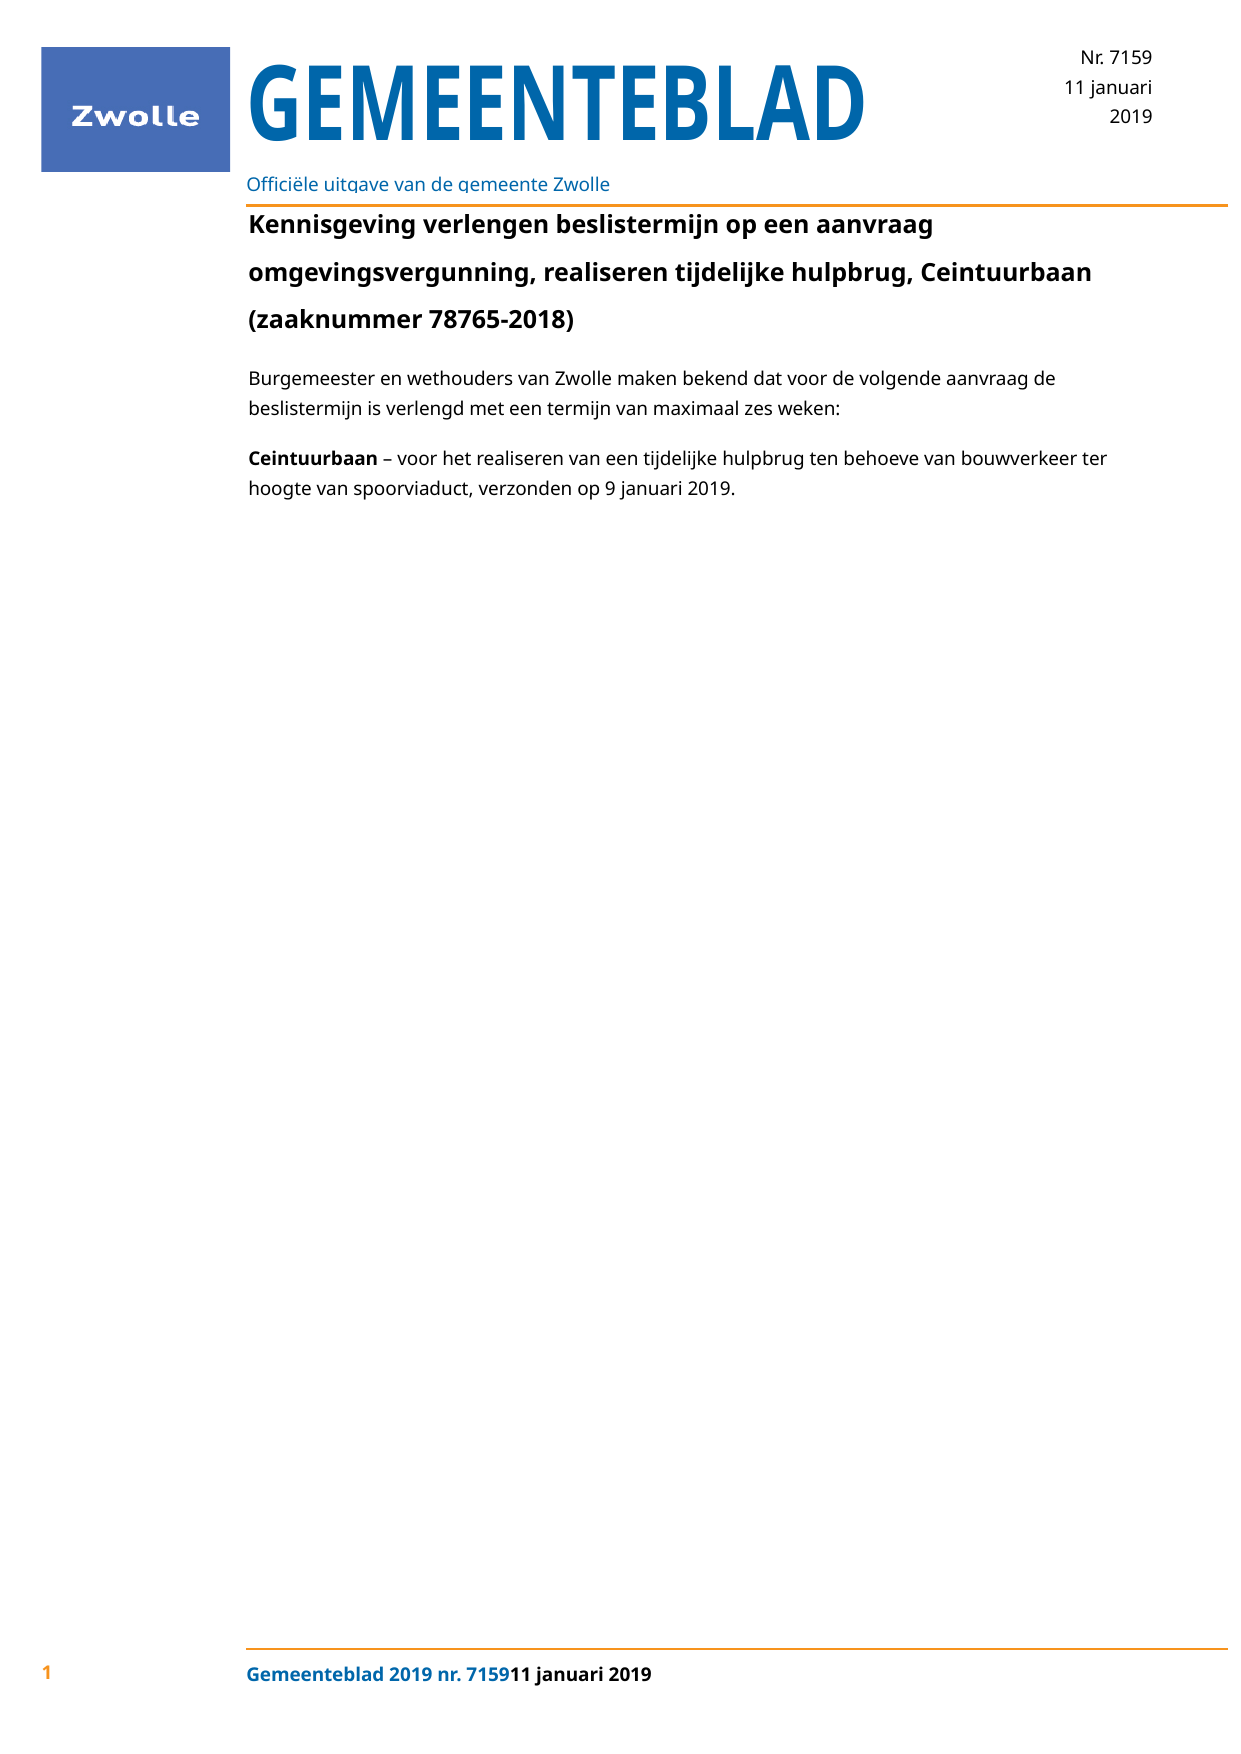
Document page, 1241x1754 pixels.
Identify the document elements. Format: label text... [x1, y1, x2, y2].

text Kennisgeving verlengen beslistermijn op een aanvraag omgevingsvergunning, realiseren tijdelijke hulpbrug, Ceintuurbaan (zaaknummer 78765-2018) [248, 207, 1152, 336]
text Ceintuurbaan – voor het realiseren van een tijdelijke hulpbrug ten behoeve van bouwverkeer ter hoogte van spoorviaduct, verzonden op 9 januari 2019. [248, 446, 1152, 501]
picture [41, 47, 231, 172]
text Burgemeester en wethouders van Zwolle maken bekend dat voor de volgende aanvraag de beslistermijn is verlengd met een termijn van maximaal zes weken: [248, 366, 1152, 421]
